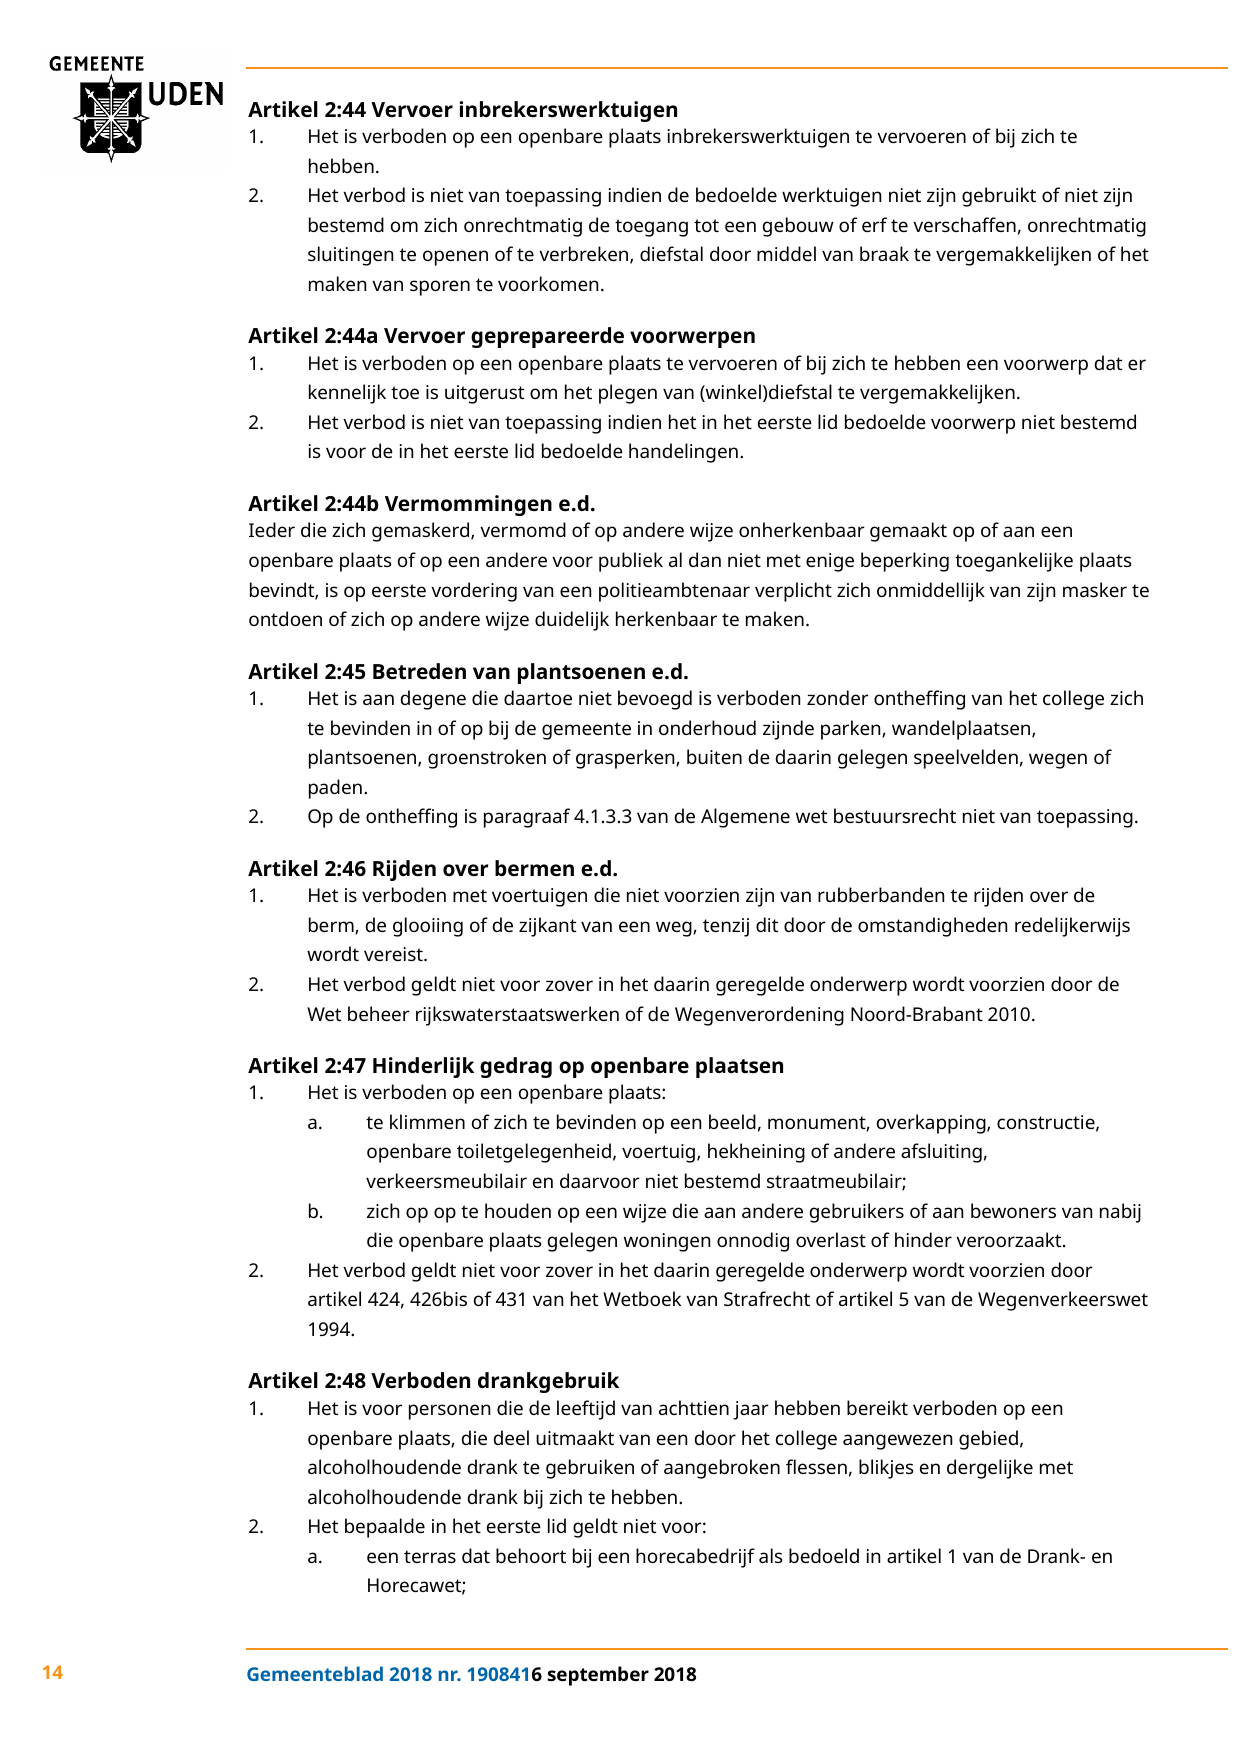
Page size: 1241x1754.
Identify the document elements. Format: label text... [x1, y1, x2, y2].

text Artikel 2:44 Vervoer inbrekerswerktuigen [248, 95, 1152, 123]
list Het is voor personen die de leeftijd van achttien jaar hebben bereikt verboden op een openbare plaats, die deel uitmaakt van een door het college aangewezen gebied, alcoholhoudende drank te gebruiken of aangebroken flessen, blikjes en dergelijke met alcoholhoudende drank bij zich te hebben. [248, 1395, 1152, 1509]
list een terras dat behoort bij een horecabedrijf als bedoeld in artikel 1 van de Drank- en Horecawet; [307, 1543, 1152, 1598]
list Het is verboden op een openbare plaats te vervoeren of bij zich te hebben een voorwerp dat er kennelijk toe is uitgerust om het plegen van (winkel)diefstal te vergemakkelijken. [248, 350, 1152, 405]
list zich op op te houden op een wijze die aan andere gebruikers of aan bewoners van nabij die openbare plaats gelegen woningen onnodig overlast of hinder veroorzaakt. [307, 1198, 1152, 1253]
list Het verbod is niet van toepassing indien het in het eerste lid bedoelde voorwerp niet bestemd is voor de in het eerste lid bedoelde handelingen. [248, 409, 1152, 464]
list Het verbod geldt niet voor zover in het daarin geregelde onderwerp wordt voorzien door de Wet beheer rijkswaterstaatswerken of de Wegenverordening Noord-Brabant 2010. [248, 971, 1152, 1026]
list Het verbod is niet van toepassing indien de bedoelde werktuigen niet zijn gebruikt of niet zijn bestemd om zich onrechtmatig de toegang tot een gebouw of erf te verschaffen, onrechtmatig sluitingen te openen of te verbreken, diefstal door middel van braak te vergemakkelijken of het maken van sporen te voorkomen. [248, 182, 1152, 297]
list Het verbod geldt niet voor zover in het daarin geregelde onderwerp wordt voorzien door artikel 424, 426bis of 431 van het Wetboek van Strafrecht of artikel 5 van de Wegenverkeerswet 1994. [248, 1257, 1152, 1342]
text Artikel 2:46 Rijden over bermen e.d. [248, 854, 1152, 882]
picture [41, 47, 231, 172]
text Artikel 2:47 Hinderlijk gedrag op openbare plaatsen [248, 1051, 1152, 1079]
list Het is verboden op een openbare plaats inbrekerswerktuigen te vervoeren of bij zich te hebben. [248, 123, 1152, 178]
text Artikel 2:45 Betreden van plantsoenen e.d. [248, 657, 1152, 685]
list Het is verboden op een openbare plaats: [248, 1079, 1152, 1105]
list Op de ontheffing is paragraaf 4.1.3.3 van de Algemene wet bestuursrecht niet van toepassing. [248, 803, 1152, 829]
list Het is aan degene die daartoe niet bevoegd is verboden zonder ontheffing van het college zich te bevinden in of op bij de gemeente in onderhoud zijnde parken, wandelplaatsen, plantsoenen, groenstroken of grasperken, buiten de daarin gelegen speelvelden, wegen of paden. [248, 685, 1152, 800]
text Artikel 2:44b Vermommingen e.d. [248, 489, 1152, 518]
list Het bepaalde in het eerste lid geldt niet voor: [248, 1513, 1152, 1539]
text Artikel 2:44a Vervoer geprepareerde voorwerpen [248, 322, 1152, 350]
text Artikel 2:48 Verboden drankgebruik [248, 1367, 1152, 1395]
list Het is verboden met voertuigen die niet voorzien zijn van rubberbanden te rijden over de berm, de glooiing of de zijkant van een weg, tenzij dit door de omstandigheden redelijkerwijs wordt vereist. [248, 882, 1152, 967]
text Ieder die zich gemaskerd, vermomd of op andere wijze onherkenbaar gemaakt op of aan een openbare plaats of op een andere voor publiek al dan niet met enige beperking toegankelijke plaats bevindt, is op eerste vordering van een politieambtenaar verplicht zich onmiddellijk van zijn masker te ontdoen of zich op andere wijze duidelijk herkenbaar te maken. [248, 518, 1152, 632]
list te klimmen of zich te bevinden op een beeld, monument, overkapping, constructie, openbare toiletgelegenheid, voertuig, hekheining of andere afsluiting, verkeersmeubilair en daarvoor niet bestemd straatmeubilair; [307, 1109, 1152, 1194]
